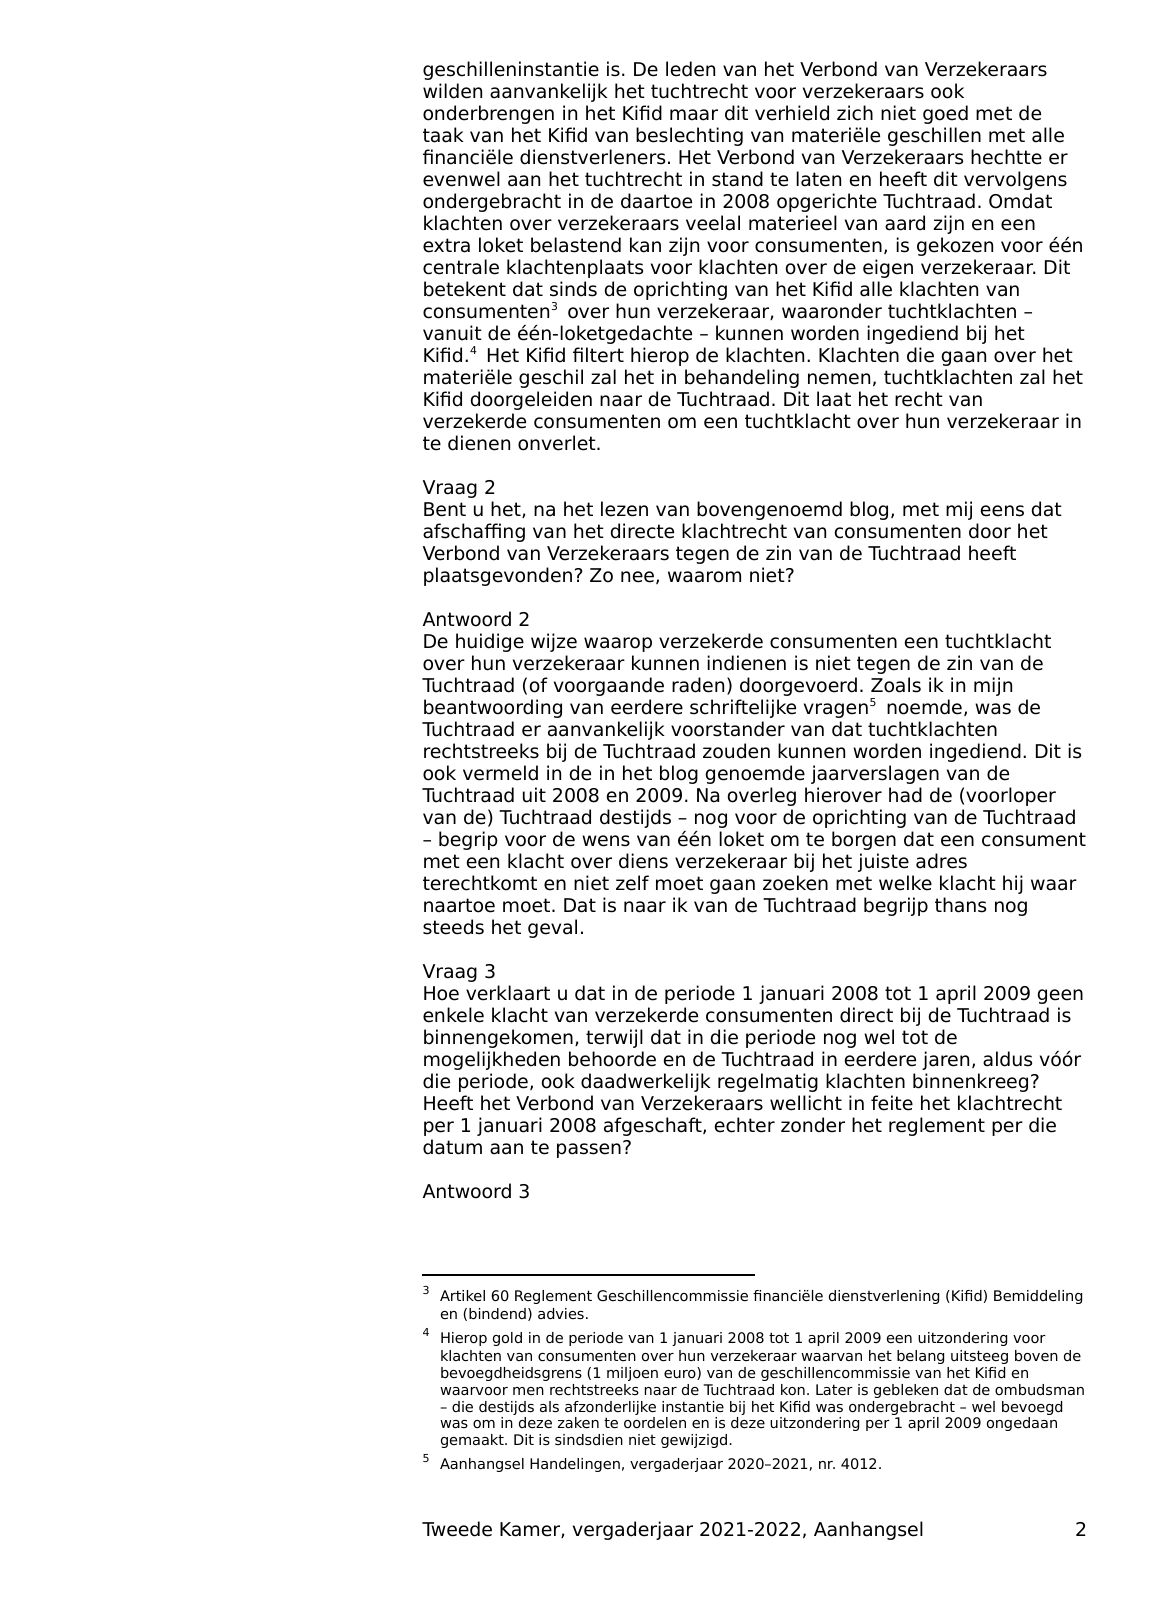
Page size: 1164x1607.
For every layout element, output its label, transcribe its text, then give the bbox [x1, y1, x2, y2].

text Antwoord 3 [422, 1181, 1087, 1203]
text geschilleninstantie is. De leden van het Verbond van Verzekeraars wilden aanvankelijk het tuchtrecht voor verzekeraars ook onderbrengen in het Kifid maar dit verhield zich niet goed met de taak van het Kifid van beslechting van materiële geschillen met alle financiële dienstverleners. Het Verbond van Verzekeraars hechtte er evenwel aan het tuchtrecht in stand te laten en heeft dit vervolgens ondergebracht in de daartoe in 2008 opgerichte Tuchtraad. Omdat klachten over verzekeraars veelal materieel van aard zijn en een extra loket belastend kan zijn voor consumenten, is gekozen voor één centrale klachtenplaats voor klachten over de eigen verzekeraar. Dit betekent dat sinds de oprichting van het Kifid alle klachten van consumenten over hun verzekeraar, waaronder tuchtklachten – vanuit de één-loketgedachte – kunnen worden ingediend bij het Kifid. Het Kifid filtert hierop de klachten. Klachten die gaan over het materiële geschil zal het in behandeling nemen, tuchtklachten zal het Kifid doorgeleiden naar de Tuchtraad. Dit laat het recht van verzekerde consumenten om een tuchtklacht over hun verzekeraar in te dienen onverlet. [422, 59, 1087, 455]
text Hierop gold in de periode van 1 januari 2008 tot 1 april 2009 een uitzondering voor klachten van consumenten over hun verzekeraar waarvan het belang uitsteeg boven de bevoegdheidsgrens (1 miljoen euro) van de geschillencommissie van het Kifid en waarvoor men rechtstreeks naar de Tuchtraad kon. Later is gebleken dat de ombudsman – die destijds als afzonderlijke instantie bij het Kifid was ondergebracht – wel bevoegd was om in deze zaken te oordelen en is deze uitzondering per 1 april 2009 ongedaan gemaakt. Dit is sindsdien niet gewijzigd. [422, 1326, 1087, 1449]
text Aanhangsel Handelingen, vergaderjaar 2020–2021, nr. 4012. [422, 1452, 1087, 1474]
text Antwoord 2 [422, 609, 1087, 631]
text Bent u het, na het lezen van bovengenoemd blog, met mij eens dat afschaffing van het directe klachtrecht van consumenten door het Verbond van Verzekeraars tegen de zin van de Tuchtraad heeft plaatsgevonden? Zo nee, waarom niet? [422, 499, 1087, 587]
text Vraag 2 [422, 477, 1087, 499]
text Hoe verklaart u dat in de periode 1 januari 2008 tot 1 april 2009 geen enkele klacht van verzekerde consumenten direct bij de Tuchtraad is binnengekomen, terwijl dat in die periode nog wel tot de mogelijkheden behoorde en de Tuchtraad in eerdere jaren, aldus vóór die periode, ook daadwerkelijk regelmatig klachten binnenkreeg? Heeft het Verbond van Verzekeraars wellicht in feite het klachtrecht per 1 januari 2008 afgeschaft, echter zonder het reglement per die datum aan te passen? [422, 983, 1087, 1159]
text De huidige wijze waarop verzekerde consumenten een tuchtklacht over hun verzekeraar kunnen indienen is niet tegen de zin van de Tuchtraad (of voorgaande raden) doorgevoerd. Zoals ik in mijn beantwoording van eerdere schriftelijke vragen noemde, was de Tuchtraad er aanvankelijk voorstander van dat tuchtklachten rechtstreeks bij de Tuchtraad zouden kunnen worden ingediend. Dit is ook vermeld in de in het blog genoemde jaarverslagen van de Tuchtraad uit 2008 en 2009. Na overleg hierover had de (voorloper van de) Tuchtraad destijds – nog voor de oprichting van de Tuchtraad – begrip voor de wens van één loket om te borgen dat een consument met een klacht over diens verzekeraar bij het juiste adres terechtkomt en niet zelf moet gaan zoeken met welke klacht hij waar naartoe moet. Dat is naar ik van de Tuchtraad begrijp thans nog steeds het geval. [422, 631, 1087, 939]
text Artikel 60 Reglement Geschillencommissie financiële dienstverlening (Kifid) Bemiddeling en (bindend) advies. [422, 1284, 1087, 1323]
text Vraag 3 [422, 961, 1087, 983]
